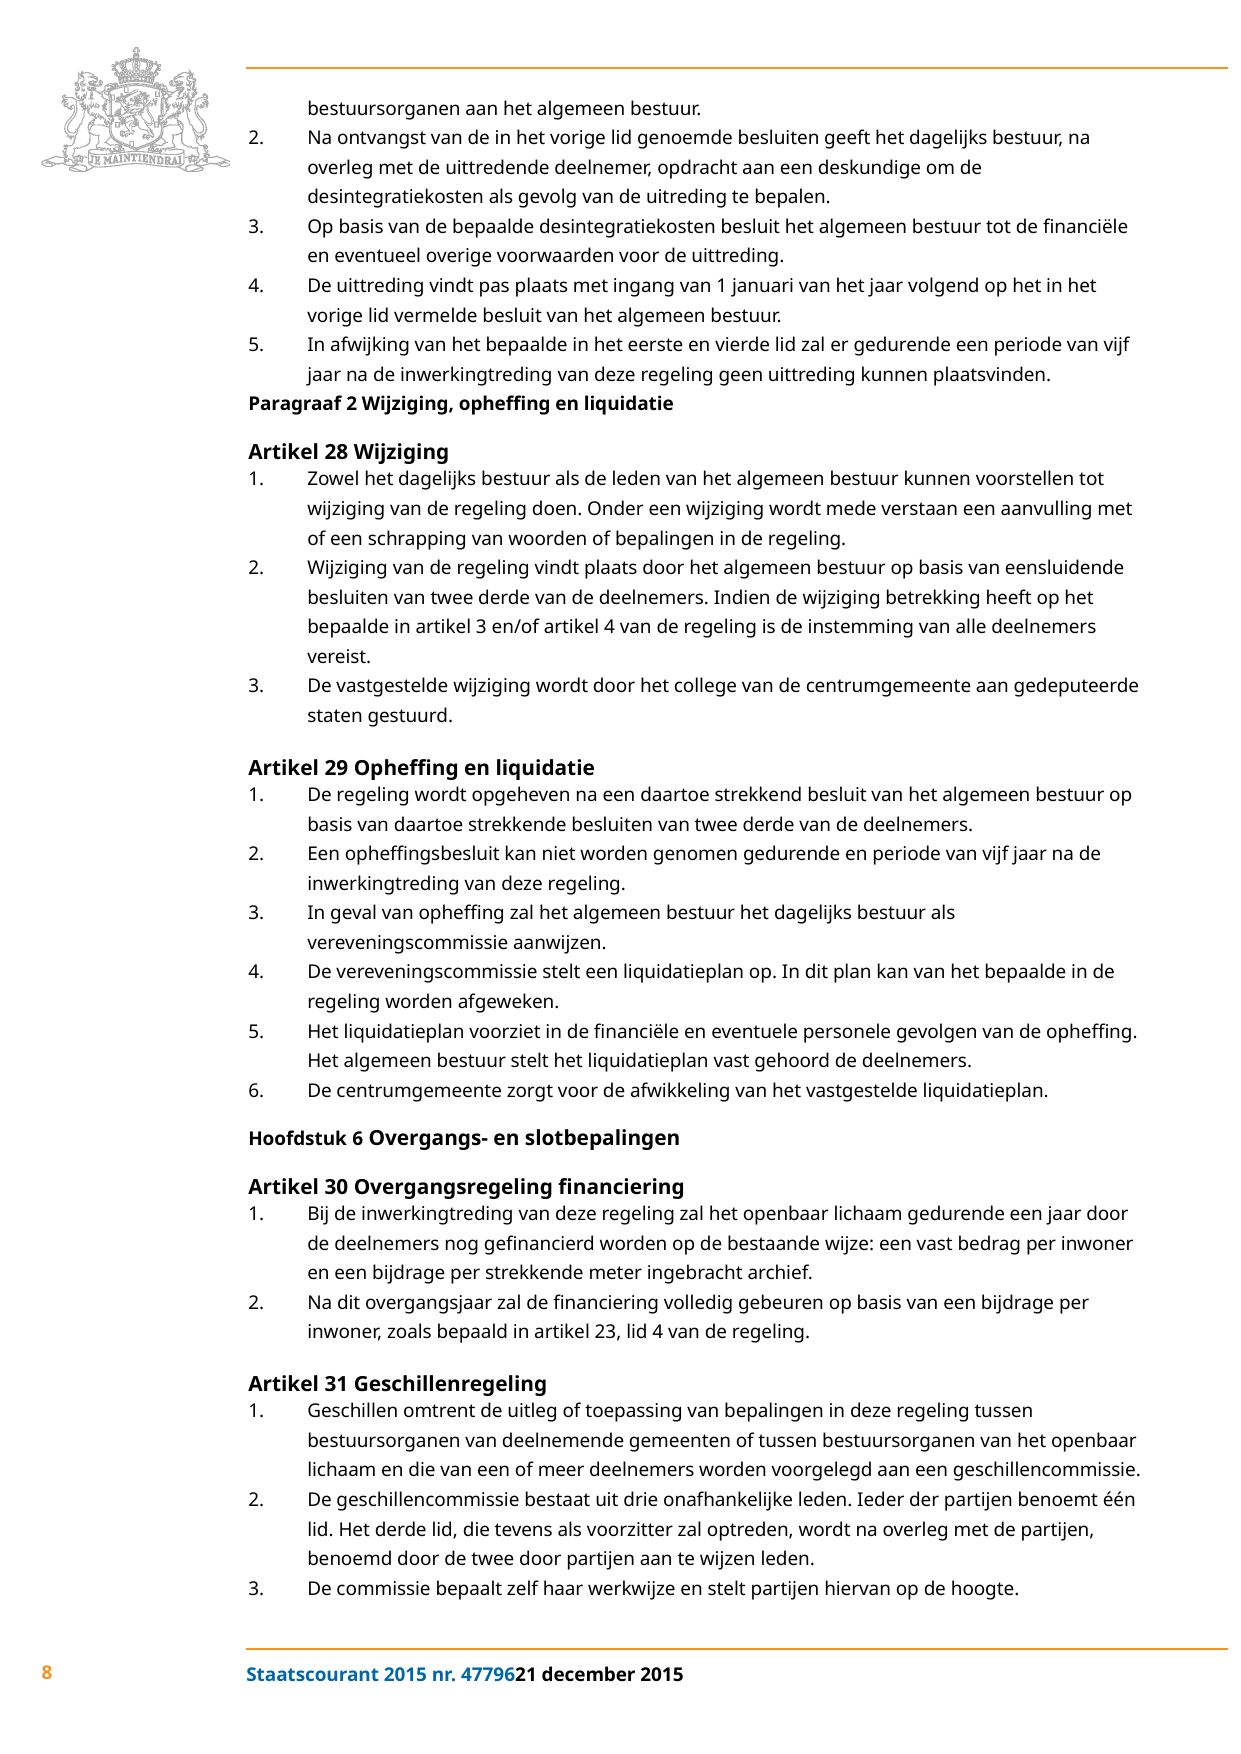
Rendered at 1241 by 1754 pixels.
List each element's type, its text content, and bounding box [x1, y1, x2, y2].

text Hoofdstuk 6 Overgangs- en slotbepalingen [248, 1123, 1152, 1151]
text Artikel 28 Wijziging [248, 437, 1152, 466]
list In afwijking van het bepaalde in het eerste en vierde lid zal er gedurende een periode van vijf jaar na de inwerkingtreding van deze regeling geen uittreding kunnen plaatsvinden. [248, 331, 1152, 387]
list Zowel het dagelijks bestuur als de leden van het algemeen bestuur kunnen voorstellen tot wijziging van de regeling doen. Onder een wijziging wordt mede verstaan een aanvulling met of een schrapping van woorden of bepalingen in de regeling. [248, 466, 1152, 551]
list De regeling wordt opgeheven na een daartoe strekkend besluit van het algemeen bestuur op basis van daartoe strekkende besluiten van twee derde van de deelnemers. [248, 781, 1152, 836]
list bestuursorganen aan het algemeen bestuur. [248, 95, 1152, 121]
list In geval van opheffing zal het algemeen bestuur het dagelijks bestuur als vereveningscommissie aanwijzen. [248, 899, 1152, 955]
list Bij de inwerkingtreding van deze regeling zal het openbaar lichaam gedurende een jaar door de deelnemers nog gefinancierd worden op de bestaande wijze: een vast bedrag per inwoner en een bijdrage per strekkende meter ingebracht archief. [248, 1200, 1152, 1285]
list Na dit overgangsjaar zal de financiering volledig gebeuren op basis van een bijdrage per inwoner, zoals bepaald in artikel 23, lid 4 van de regeling. [248, 1289, 1152, 1344]
list De commissie bepaalt zelf haar werkwijze en stelt partijen hiervan op de hoogte. [248, 1575, 1152, 1601]
text Artikel 29 Opheffing en liquidatie [248, 753, 1152, 781]
list Een opheffingsbesluit kan niet worden genomen gedurende en periode van vijf jaar na de inwerkingtreding van deze regeling. [248, 840, 1152, 896]
text Paragraaf 2 Wijziging, opheffing en liquidatie [248, 391, 1152, 416]
list Op basis van de bepaalde desintegratiekosten besluit het algemeen bestuur tot de financiële en eventueel overige voorwaarden voor de uittreding. [248, 213, 1152, 268]
text Artikel 30 Overgangsregeling financiering [248, 1172, 1152, 1200]
list De uittreding vindt pas plaats met ingang van 1 januari van het jaar volgend op het in het vorige lid vermelde besluit van het algemeen bestuur. [248, 272, 1152, 328]
list Na ontvangst van de in het vorige lid genoemde besluiten geeft het dagelijks bestuur, na overleg met de uittredende deelnemer, opdracht aan een deskundige om de desintegratiekosten als gevolg van de uitreding te bepalen. [248, 124, 1152, 209]
list Het liquidatieplan voorziet in de financiële en eventuele personele gevolgen van de opheffing. Het algemeen bestuur stelt het liquidatieplan vast gehoord de deelnemers. [248, 1018, 1152, 1073]
picture [41, 47, 231, 172]
list Wijziging van de regeling vindt plaats door het algemeen bestuur op basis van eensluidende besluiten van twee derde van de deelnemers. Indien de wijziging betrekking heeft op het bepaalde in artikel 3 en/of artikel 4 van de regeling is de instemming van alle deelnemers vereist. [248, 554, 1152, 669]
list Geschillen omtrent de uitleg of toepassing van bepalingen in deze regeling tussen bestuursorganen van deelnemende gemeenten of tussen bestuursorganen van het openbaar lichaam en die van een of meer deelnemers worden voorgelegd aan een geschillencommissie. [248, 1397, 1152, 1482]
list De geschillencommissie bestaat uit drie onafhankelijke leden. Ieder der partijen benoemt één lid. Het derde lid, die tevens als voorzitter zal optreden, wordt na overleg met de partijen, benoemd door de twee door partijen aan te wijzen leden. [248, 1486, 1152, 1571]
list De centrumgemeente zorgt voor de afwikkeling van het vastgestelde liquidatieplan. [248, 1077, 1152, 1103]
text Artikel 31 Geschillenregeling [248, 1369, 1152, 1397]
list De vastgestelde wijziging wordt door het college van de centrumgemeente aan gedeputeerde staten gestuurd. [248, 673, 1152, 728]
list De vereveningscommissie stelt een liquidatieplan op. In dit plan kan van het bepaalde in de regeling worden afgeweken. [248, 959, 1152, 1014]
